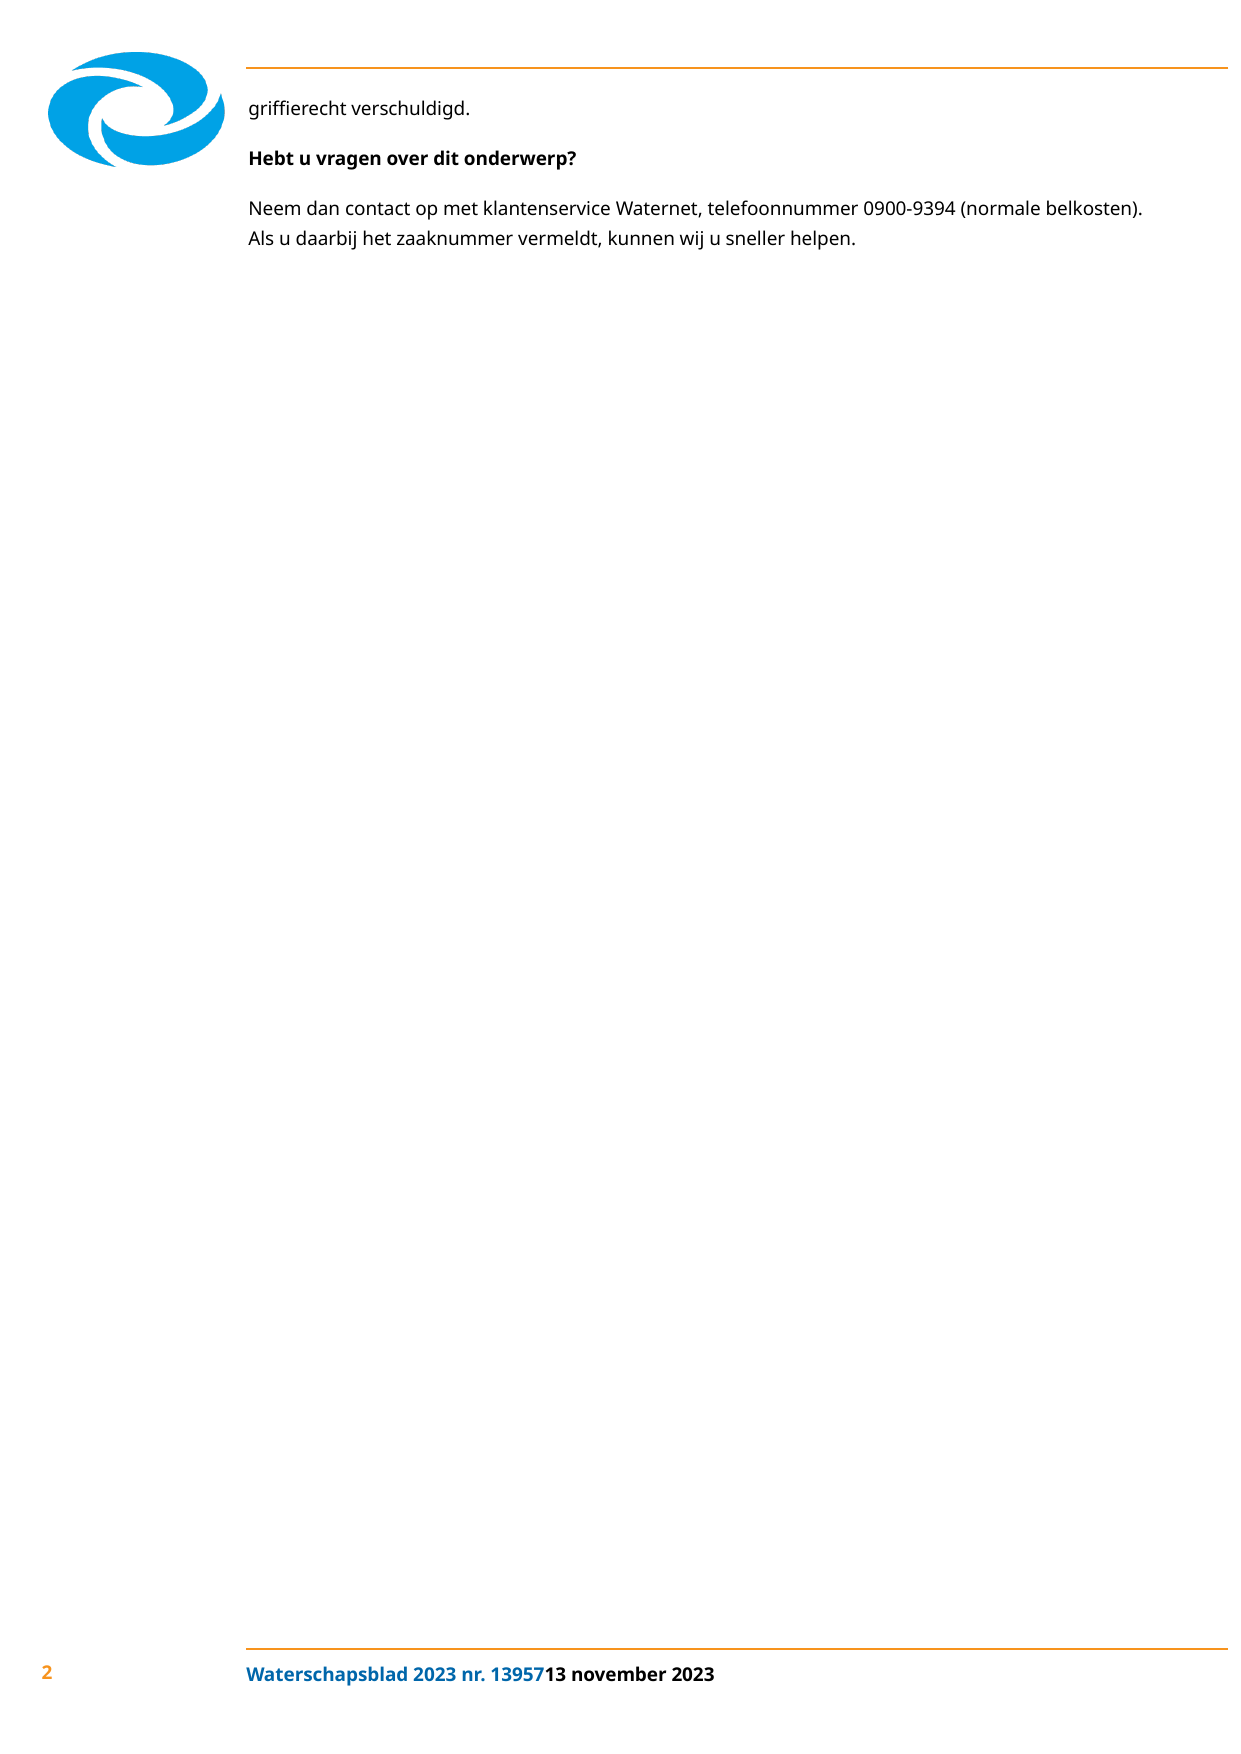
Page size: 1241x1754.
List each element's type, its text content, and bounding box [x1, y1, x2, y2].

text Hebt u vragen over dit onderwerp? [248, 145, 1152, 171]
text Neem dan contact op met klantenservice Waternet, telefoonnummer 0900-9394 (normale belkosten). Als u daarbij het zaaknummer vermeldt, kunnen wij u sneller helpen. [248, 196, 1152, 251]
picture [41, 47, 231, 172]
text griffierecht verschuldigd. [248, 95, 1152, 121]
